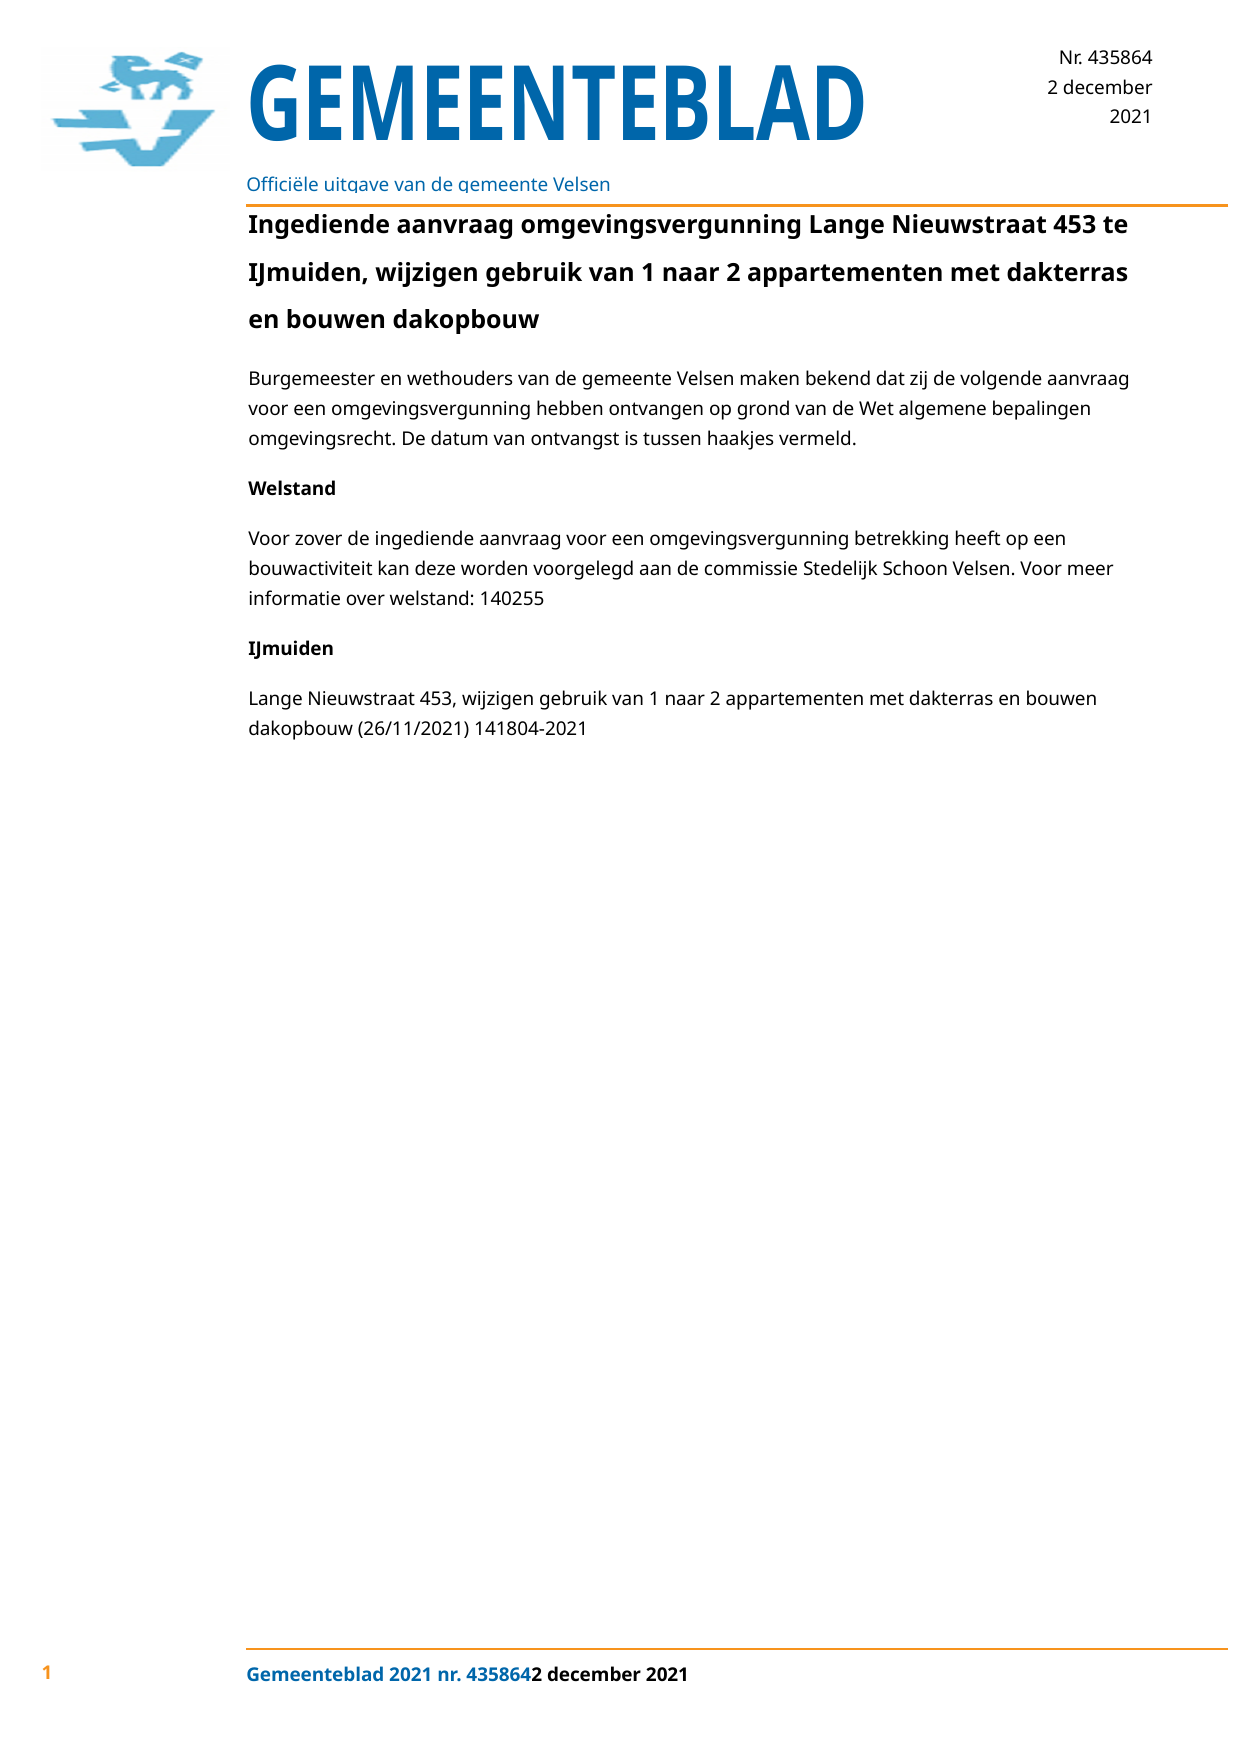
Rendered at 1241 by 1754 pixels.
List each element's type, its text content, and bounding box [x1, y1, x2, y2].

text Welstand [248, 475, 1152, 501]
picture [41, 47, 231, 172]
text Voor zover de ingediende aanvraag voor een omgevingsvergunning betrekking heeft op een bouwactiviteit kan deze worden voorgelegd aan de commissie Stedelijk Schoon Velsen. Voor meer informatie over welstand: 140255 [248, 526, 1152, 610]
text IJmuiden [248, 635, 1152, 661]
text Burgemeester en wethouders van de gemeente Velsen maken bekend dat zij de volgende aanvraag voor een omgevingsvergunning hebben ontvangen op grond van de Wet algemene bepalingen omgevingsrecht. De datum van ontvangst is tussen haakjes vermeld. [248, 366, 1152, 450]
text Ingediende aanvraag omgevingsvergunning Lange Nieuwstraat 453 te IJmuiden, wijzigen gebruik van 1 naar 2 appartementen met dakterras en bouwen dakopbouw [248, 207, 1152, 336]
text Lange Nieuwstraat 453, wijzigen gebruik van 1 naar 2 appartementen met dakterras en bouwen dakopbouw (26/11/2021) 141804-2021 [248, 686, 1152, 741]
